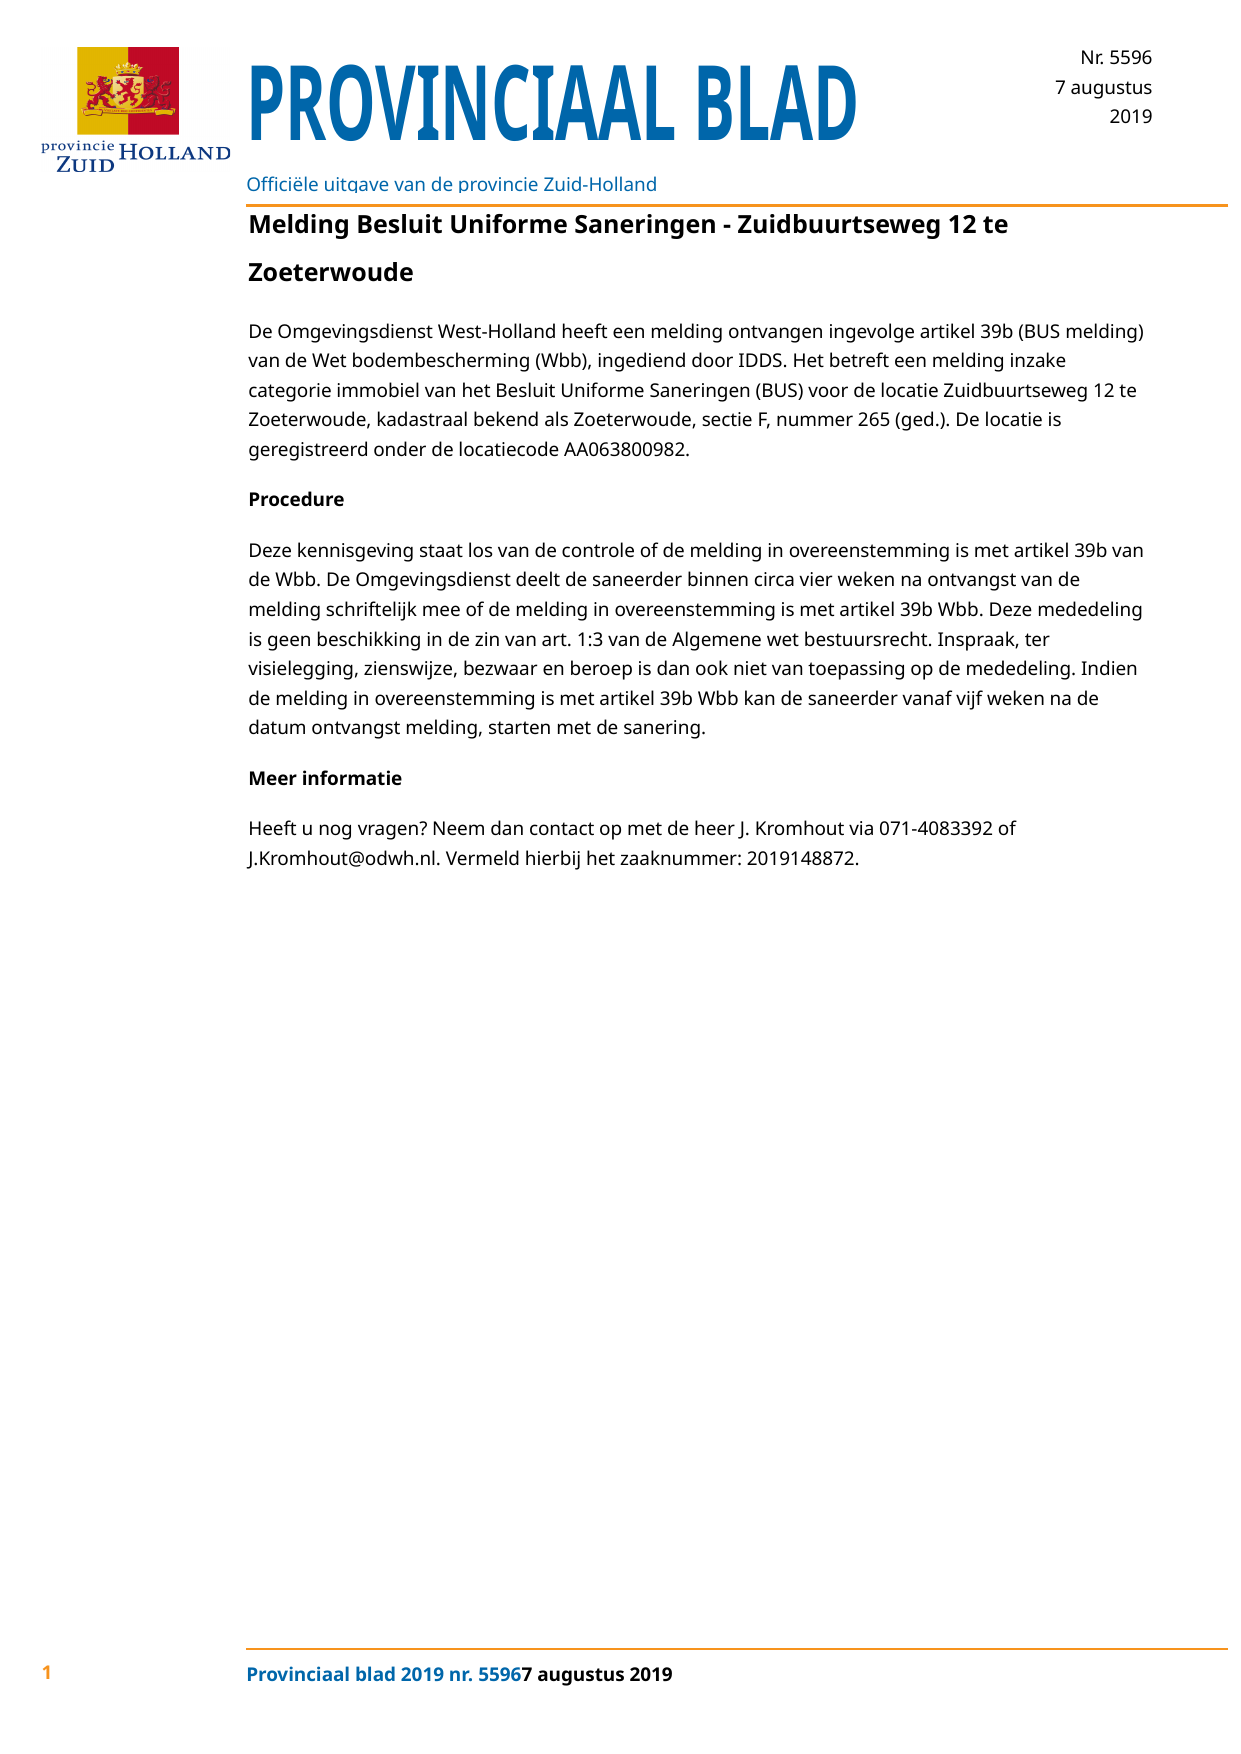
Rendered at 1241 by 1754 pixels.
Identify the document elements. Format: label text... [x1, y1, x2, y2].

text Procedure [248, 487, 1152, 512]
text Heeft u nog vragen? Neem dan contact op met de heer J. Kromhout via 071-4083392 of J.Kromhout@odwh.nl. Vermeld hierbij het zaaknummer: 2019148872. [248, 815, 1152, 871]
text Melding Besluit Uniforme Saneringen - Zuidbuurtseweg 12 te Zoeterwoude [248, 207, 1152, 288]
text De Omgevingsdienst West-Holland heeft een melding ontvangen ingevolge artikel 39b (BUS melding) van de Wet bodembescherming (Wbb), ingediend door IDDS. Het betreft een melding inzake categorie immobiel van het Besluit Uniforme Saneringen (BUS) voor de locatie Zuidbuurtseweg 12 te Zoeterwoude, kadastraal bekend als Zoeterwoude, sectie F, nummer 265 (ged.). De locatie is geregistreerd onder de locatiecode AA063800982. [248, 318, 1152, 462]
text Meer informatie [248, 765, 1152, 791]
text Deze kennisgeving staat los van de controle of de melding in overeenstemming is met artikel 39b van de Wbb. De Omgevingsdienst deelt de saneerder binnen circa vier weken na ontvangst van de melding schriftelijk mee of de melding in overeenstemming is met artikel 39b Wbb. Deze mededeling is geen beschikking in de zin van art. 1:3 van de Algemene wet bestuursrecht. Inspraak, ter visielegging, zienswijze, bezwaar en beroep is dan ook niet van toepassing op de mededeling. Indien de melding in overeenstemming is met artikel 39b Wbb kan de saneerder vanaf vijf weken na de datum ontvangst melding, starten met de sanering. [248, 537, 1152, 740]
picture [41, 47, 231, 172]
